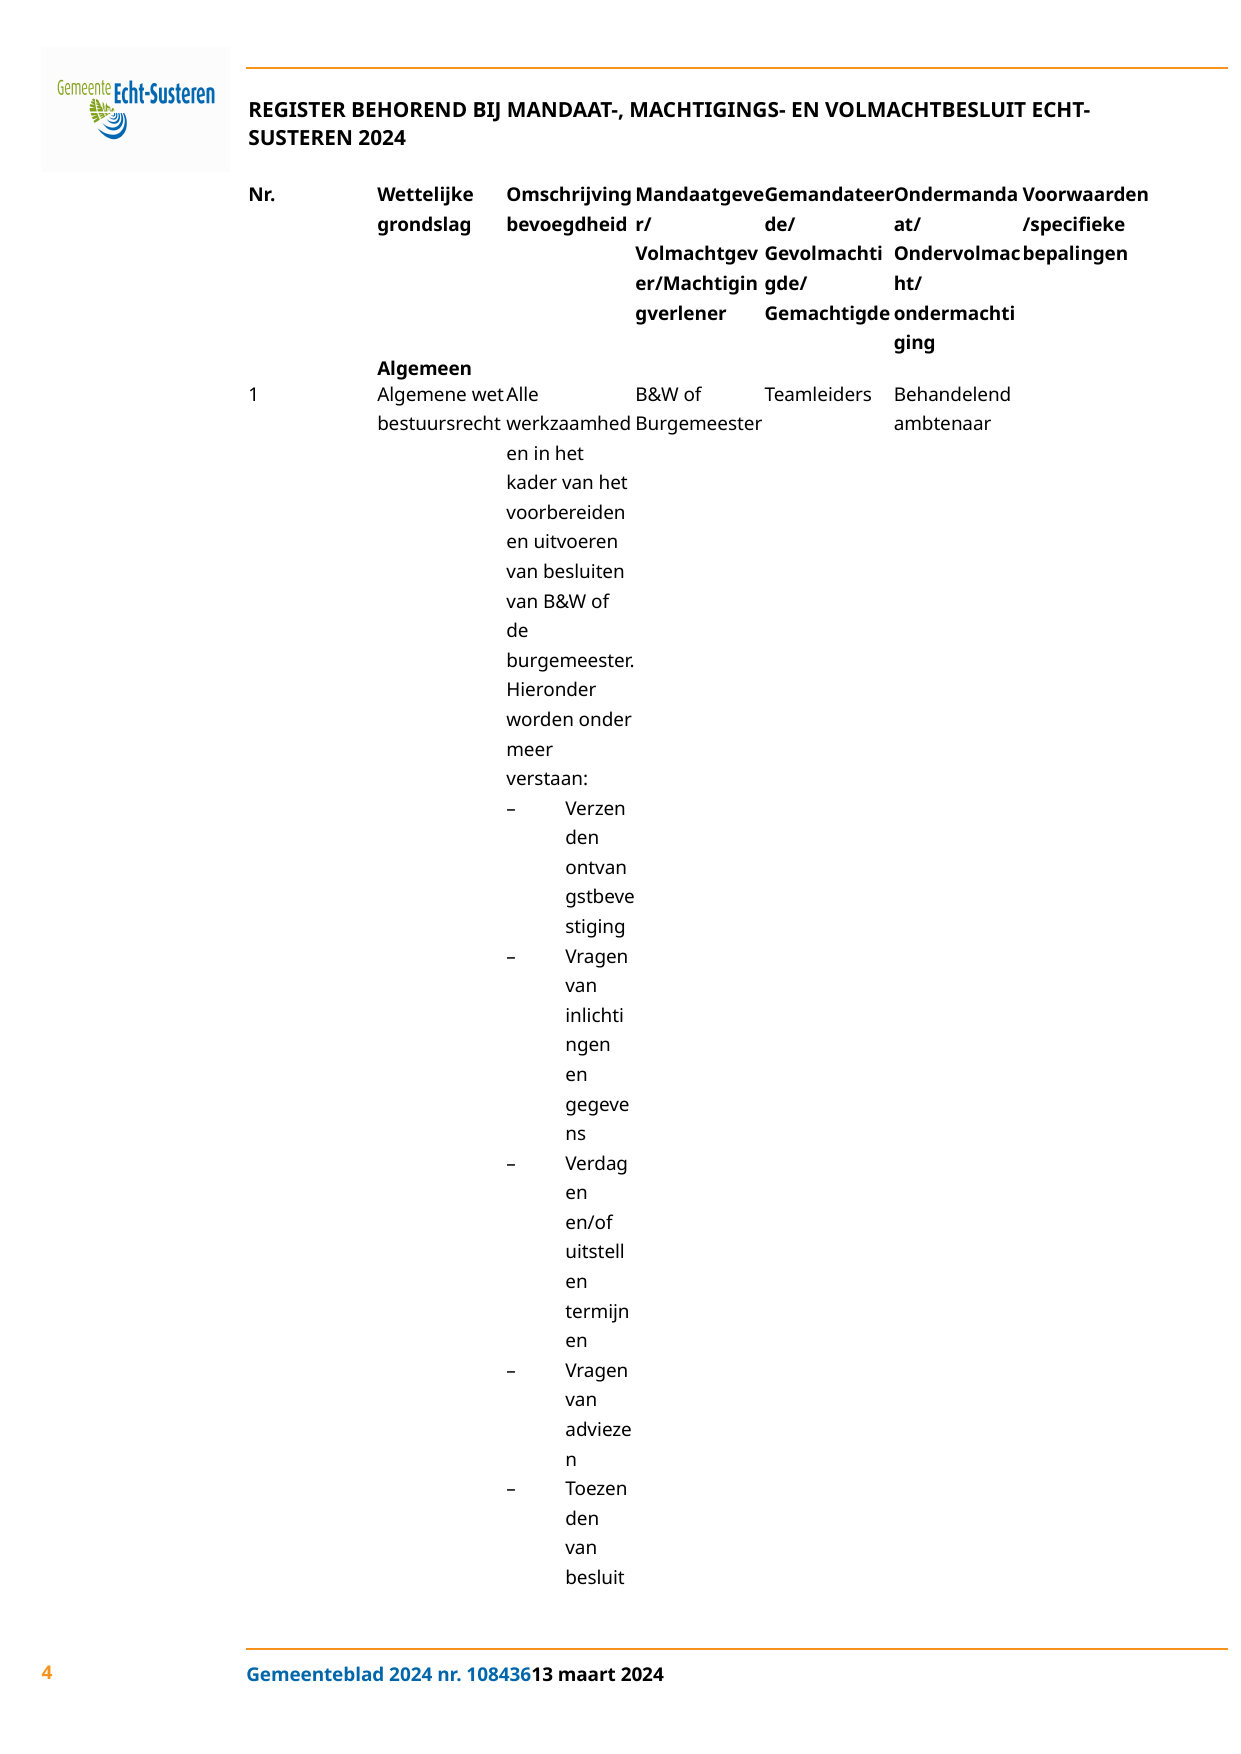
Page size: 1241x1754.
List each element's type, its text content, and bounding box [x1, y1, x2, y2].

table_cell Alle werkzaamheden in het kader van het voorbereiden en uitvoeren van besluiten van B&W of de burgemeester. Hieronder worden onder meer verstaan: Verzenden ontvangstbevestiging Vragen van inlichtingen en gegevens Verdagen en/of uitstellen termijnen Vragen van adviezen Toezenden van besluit [506, 381, 635, 1590]
table_header Voorwaarden/specifieke bepalingen [1023, 181, 1152, 355]
table_cell [248, 355, 377, 381]
table_cell Algemene wet bestuursrecht [377, 381, 506, 1590]
picture [41, 47, 231, 172]
table_cell Behandelend ambtenaar [894, 381, 1022, 1590]
table_header Nr. [248, 181, 377, 355]
table_cell B&W of Burgemeester [635, 381, 764, 1590]
table_header Ondermandaat/ Ondervolmacht/ ondermachtiging [894, 181, 1022, 355]
table_header Mandaatgever/ Volmachtgever/Machtigingverlener [635, 181, 764, 355]
table_cell Algemeen [377, 355, 1152, 381]
table_cell 1 [248, 381, 377, 1590]
table_header Omschrijving bevoegdheid [506, 181, 635, 355]
table_header Gemandateerde/ Gevolmachtigde/ Gemachtigde [764, 181, 893, 355]
text REGISTER BEHOREND BIJ MANDAAT-, MACHTIGINGS- EN VOLMACHTBESLUIT ECHT-SUSTEREN 2024 [248, 95, 1152, 152]
table_cell Teamleiders [764, 381, 893, 1590]
table_cell [1023, 381, 1152, 1590]
table_header Wettelijke grondslag [377, 181, 506, 355]
